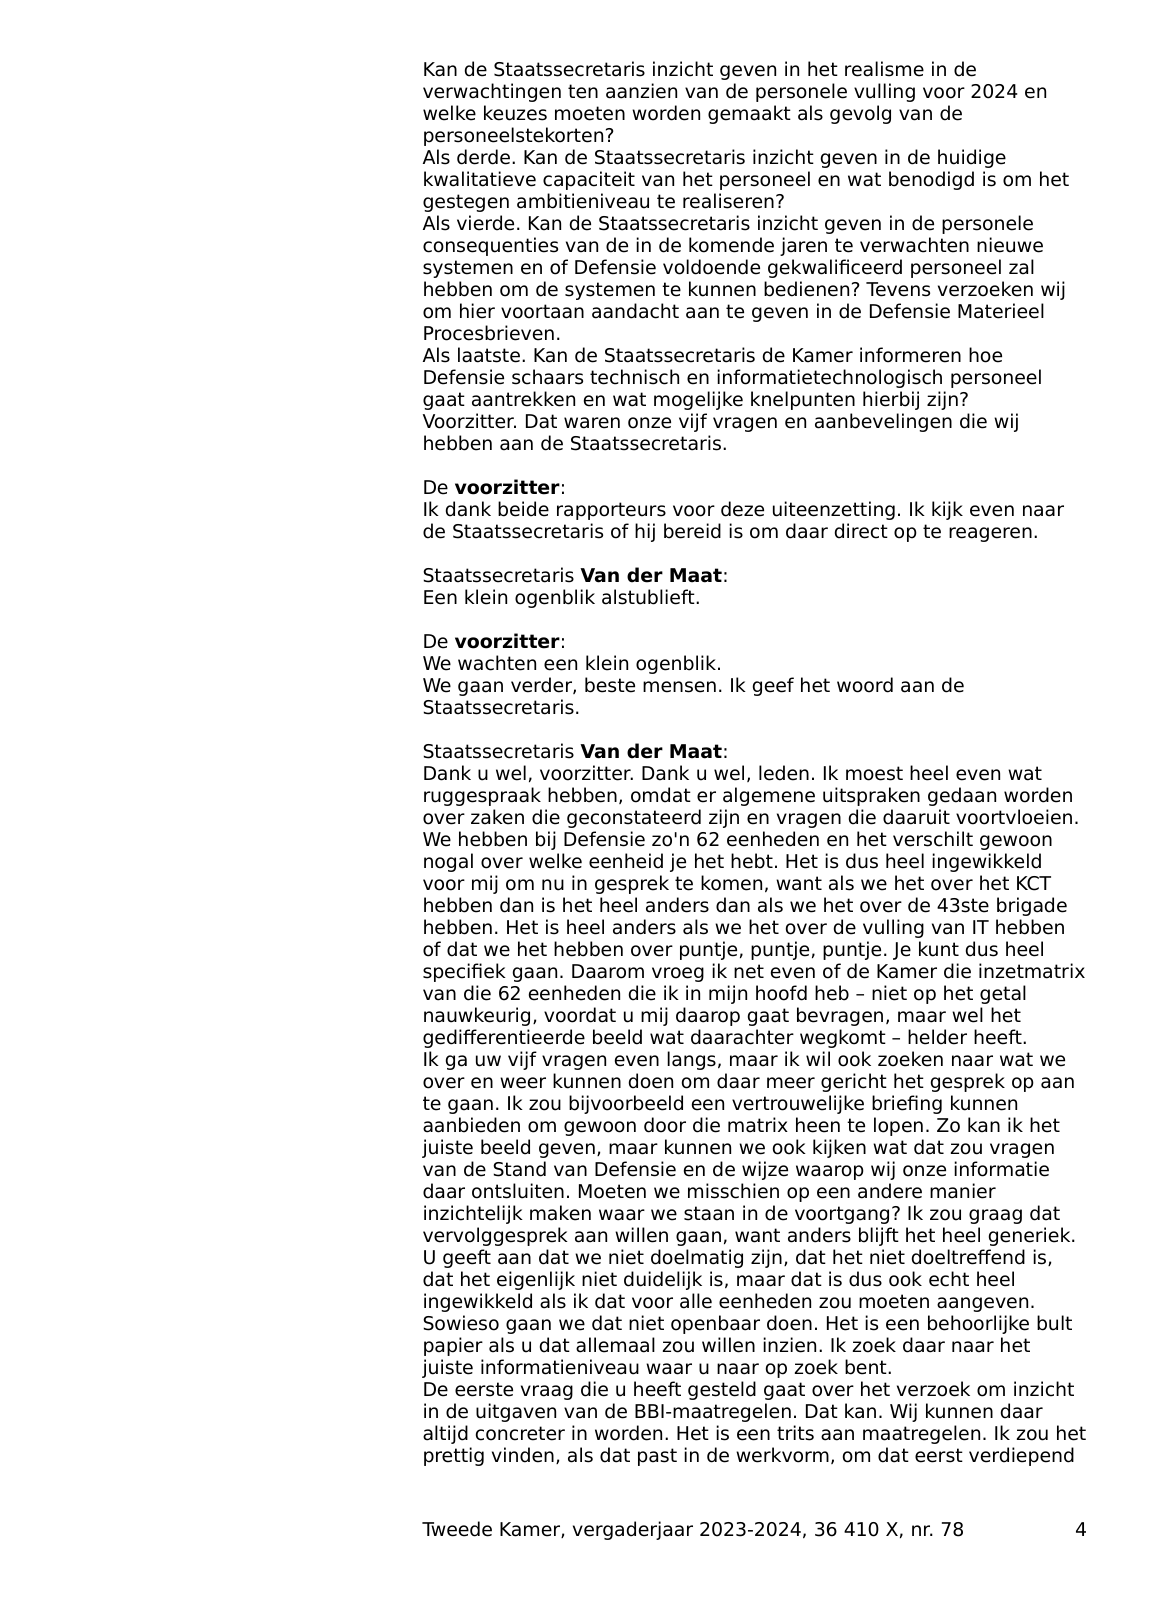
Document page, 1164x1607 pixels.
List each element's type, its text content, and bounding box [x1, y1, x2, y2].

text Als derde. Kan de Staatssecretaris inzicht geven in de huidige kwalitatieve capaciteit van het personeel en wat benodigd is om het gestegen ambitieniveau te realiseren? [422, 147, 1087, 213]
text Een klein ogenblik alstublieft. [422, 587, 1087, 609]
text We wachten een klein ogenblik. [422, 653, 1087, 675]
text De voorzitter: [422, 477, 1087, 499]
text Ik ga uw vijf vragen even langs, maar ik wil ook zoeken naar wat we over en weer kunnen doen om daar meer gericht het gesprek op aan te gaan. Ik zou bijvoorbeeld een vertrouwelijke briefing kunnen aanbieden om gewoon door die matrix heen te lopen. Zo kan ik het juiste beeld geven, maar kunnen we ook kijken wat dat zou vragen van de Stand van Defensie en de wijze waarop wij onze informatie daar ontsluiten. Moeten we misschien op een andere manier inzichtelijk maken waar we staan in de voortgang? Ik zou graag dat vervolggesprek aan willen gaan, want anders blijft het heel generiek. U geeft aan dat we niet doelmatig zijn, dat het niet doeltreffend is, dat het eigenlijk niet duidelijk is, maar dat is dus ook echt heel ingewikkeld als ik dat voor alle eenheden zou moeten aangeven. Sowieso gaan we dat niet openbaar doen. Het is een behoorlijke bult papier als u dat allemaal zou willen inzien. Ik zoek daar naar het juiste informatieniveau waar u naar op zoek bent. [422, 1049, 1087, 1379]
text Als laatste. Kan de Staatssecretaris de Kamer informeren hoe Defensie schaars technisch en informatietechnologisch personeel gaat aantrekken en wat mogelijke knelpunten hierbij zijn? [422, 345, 1087, 411]
text Dank u wel, voorzitter. Dank u wel, leden. Ik moest heel even wat ruggespraak hebben, omdat er algemene uitspraken gedaan worden over zaken die geconstateerd zijn en vragen die daaruit voortvloeien. We hebben bij Defensie zo'n 62 eenheden en het verschilt gewoon nogal over welke eenheid je het hebt. Het is dus heel ingewikkeld voor mij om nu in gesprek te komen, want als we het over het KCT hebben dan is het heel anders dan als we het over de 43ste brigade hebben. Het is heel anders als we het over de vulling van IT hebben of dat we het hebben over puntje, puntje, puntje. Je kunt dus heel specifiek gaan. Daarom vroeg ik net even of de Kamer die inzetmatrix van die 62 eenheden die ik in mijn hoofd heb – niet op het getal nauwkeurig, voordat u mij daarop gaat bevragen, maar wel het gedifferentieerde beeld wat daarachter wegkomt – helder heeft. [422, 763, 1087, 1049]
text De eerste vraag die u heeft gesteld gaat over het verzoek om inzicht in de uitgaven van de BBI-maatregelen. Dat kan. Wij kunnen daar altijd concreter in worden. Het is een trits aan maatregelen. Ik zou het prettig vinden, als dat past in de werkvorm, om dat eerst verdiepend [422, 1379, 1087, 1467]
text Staatssecretaris Van der Maat: [422, 565, 1087, 587]
text Als vierde. Kan de Staatssecretaris inzicht geven in de personele consequenties van de in de komende jaren te verwachten nieuwe systemen en of Defensie voldoende gekwalificeerd personeel zal hebben om de systemen te kunnen bedienen? Tevens verzoeken wij om hier voortaan aandacht aan te geven in de Defensie Materieel Procesbrieven. [422, 213, 1087, 345]
text Ik dank beide rapporteurs voor deze uiteenzetting. Ik kijk even naar de Staatssecretaris of hij bereid is om daar direct op te reageren. [422, 499, 1087, 543]
text Kan de Staatssecretaris inzicht geven in het realisme in de verwachtingen ten aanzien van de personele vulling voor 2024 en welke keuzes moeten worden gemaakt als gevolg van de personeelstekorten? [422, 59, 1087, 147]
text Voorzitter. Dat waren onze vijf vragen en aanbevelingen die wij hebben aan de Staatssecretaris. [422, 411, 1087, 455]
text We gaan verder, beste mensen. Ik geef het woord aan de Staatssecretaris. [422, 675, 1087, 719]
text De voorzitter: [422, 631, 1087, 653]
text Staatssecretaris Van der Maat: [422, 741, 1087, 763]
